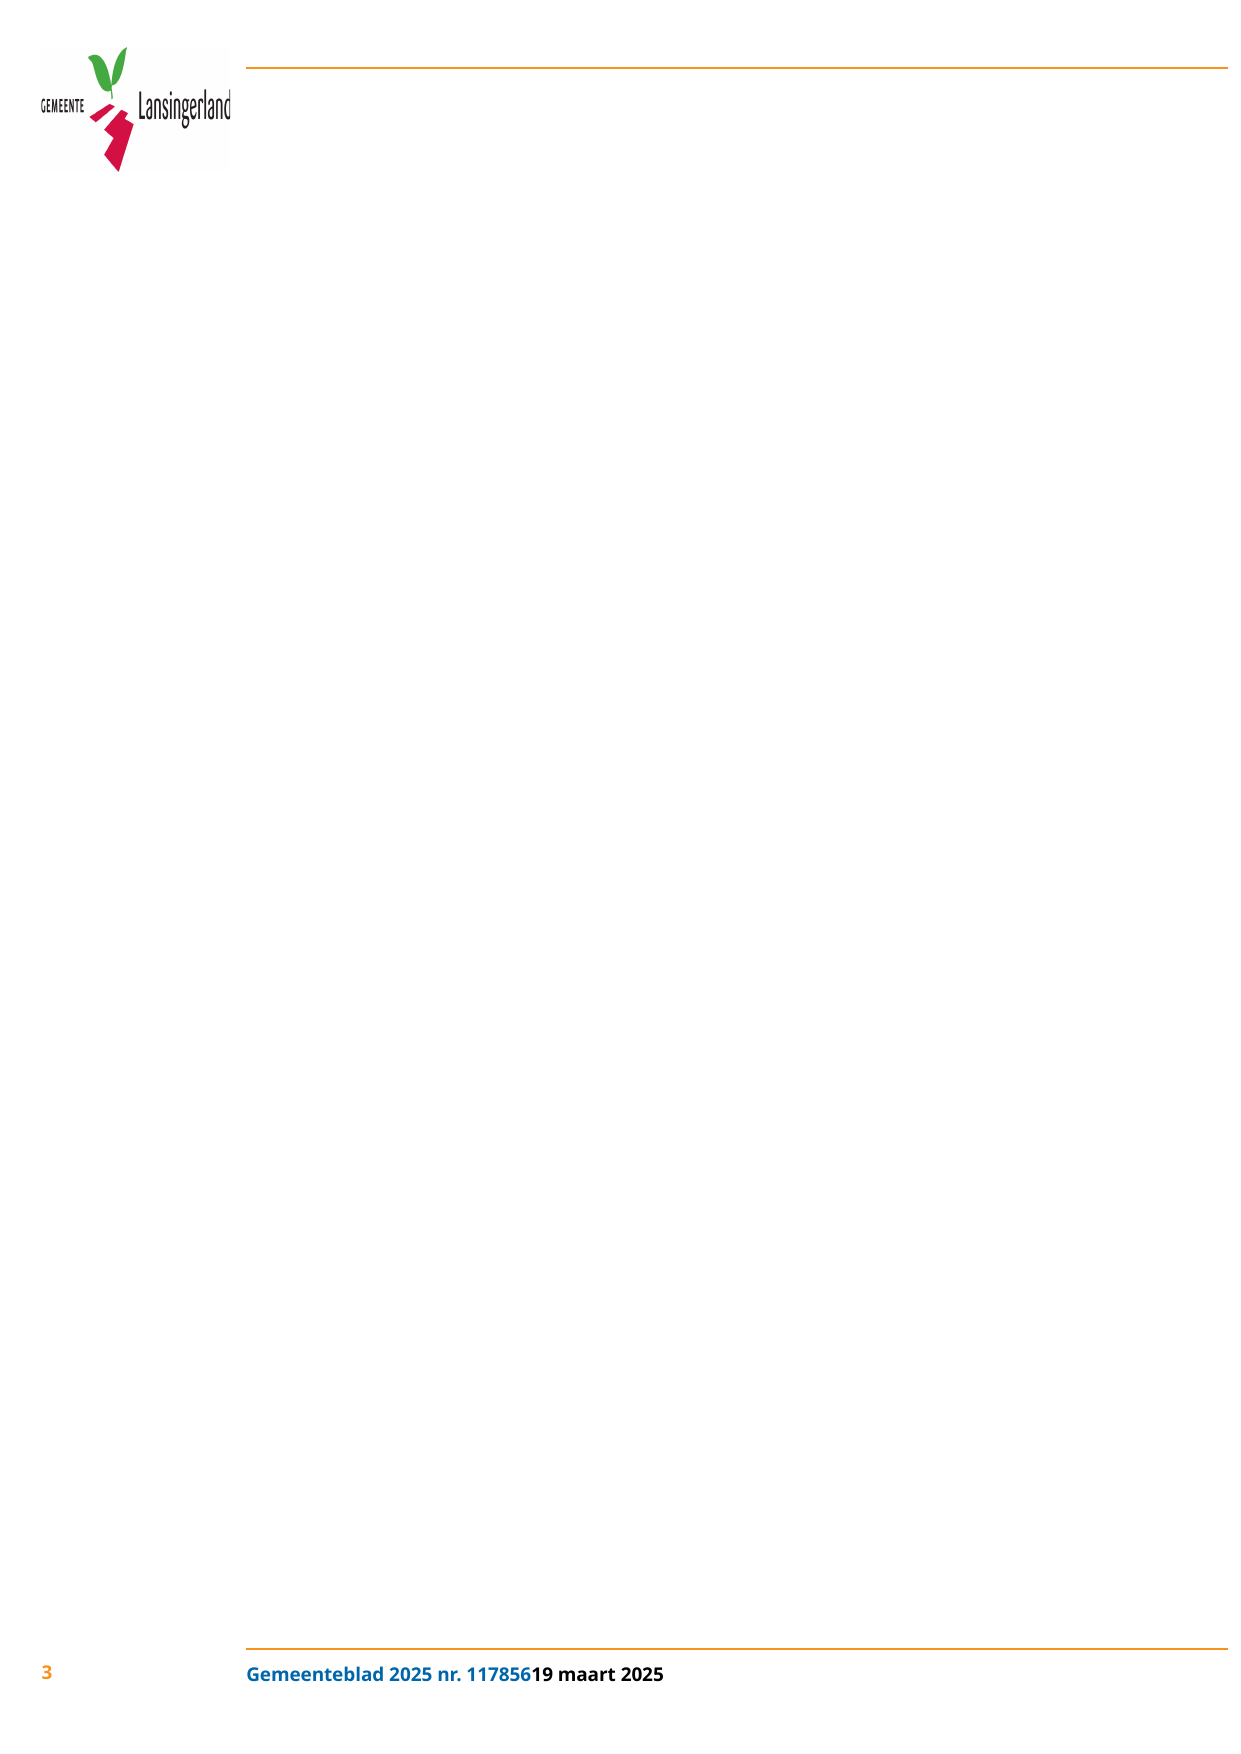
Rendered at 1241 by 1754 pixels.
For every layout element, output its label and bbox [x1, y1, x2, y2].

picture [41, 47, 231, 172]
